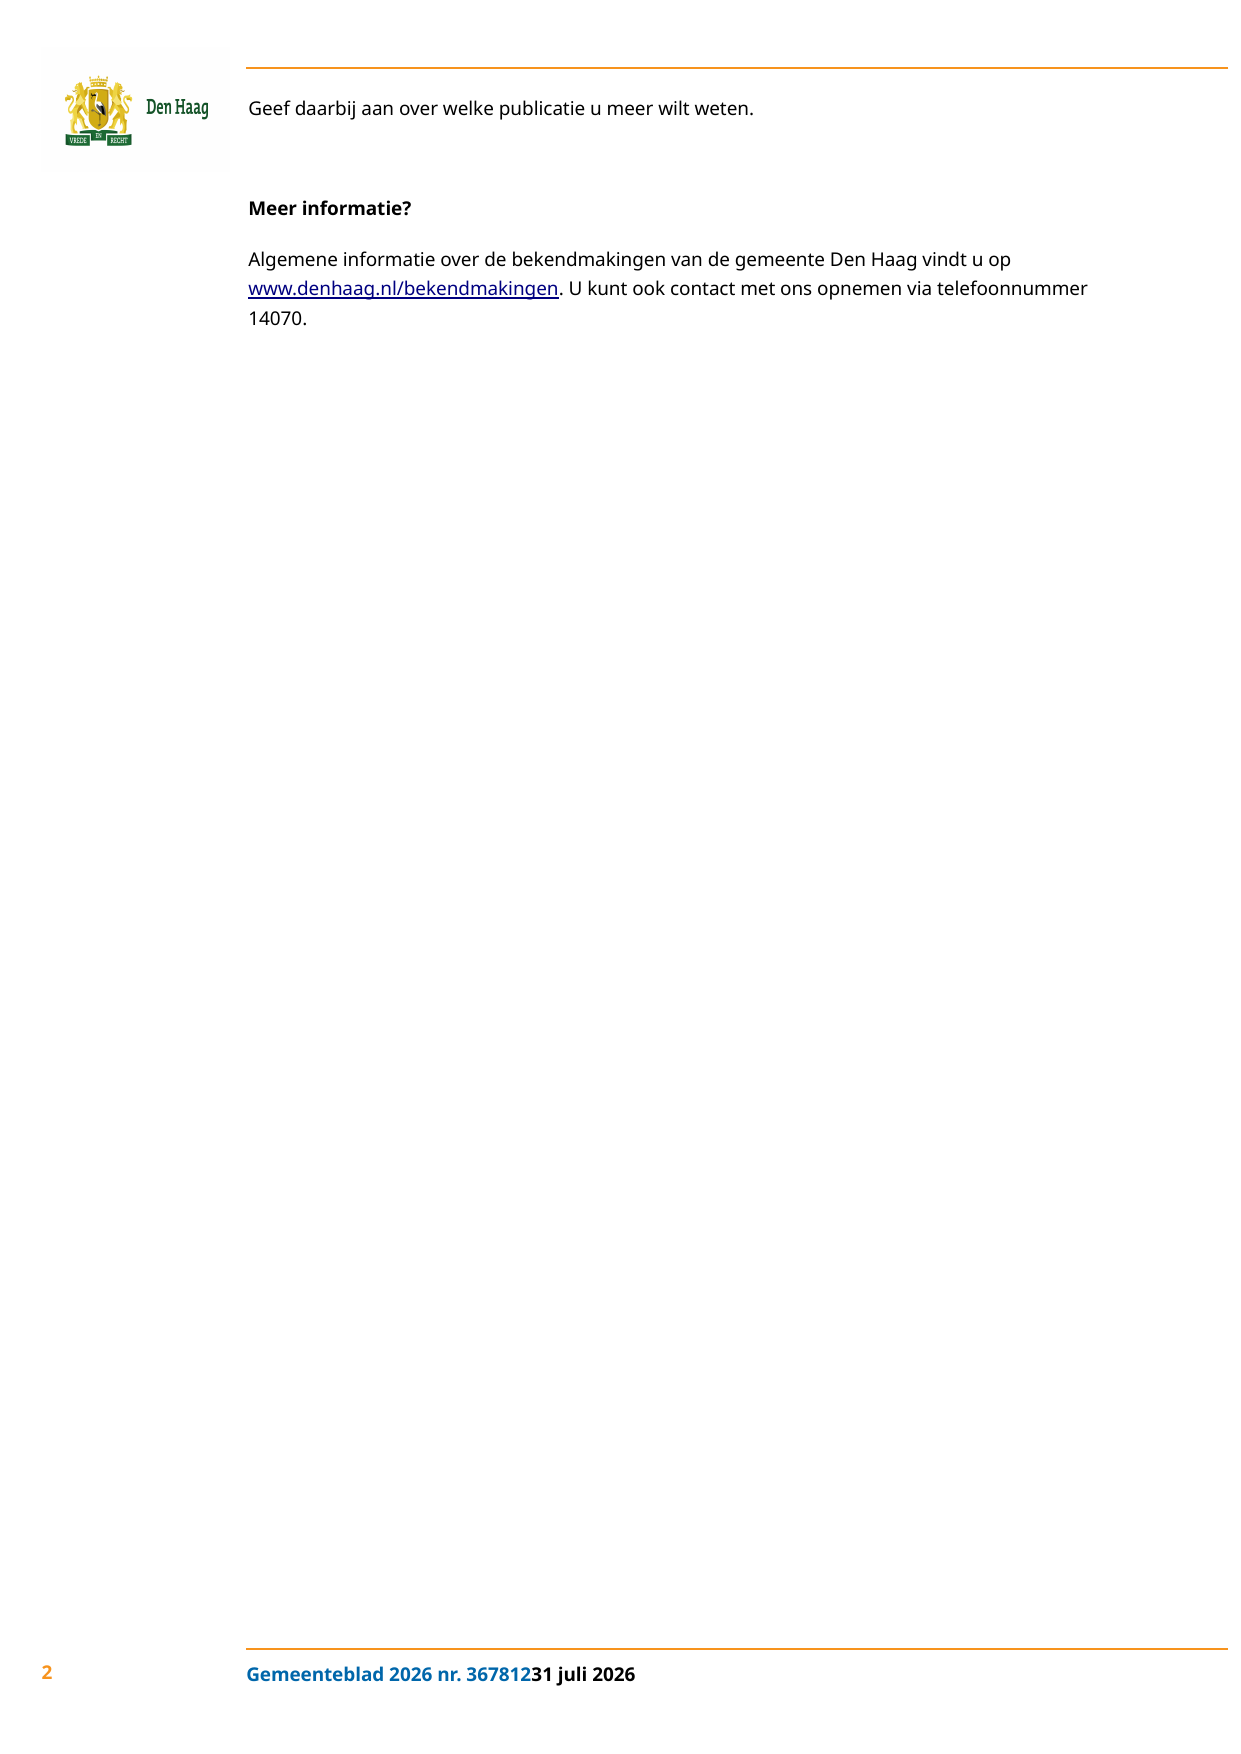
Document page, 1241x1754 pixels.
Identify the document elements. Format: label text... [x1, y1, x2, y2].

text Algemene informatie over de bekendmakingen van de gemeente Den Haag vindt u op www.denhaag.nl/bekendmakingen. U kunt ook contact met ons opnemen via telefoonnummer 14070. [248, 246, 1152, 331]
text Meer informatie? [248, 196, 1152, 221]
picture [41, 47, 231, 172]
text Geef daarbij aan over welke publicatie u meer wilt weten. [248, 95, 1152, 121]
